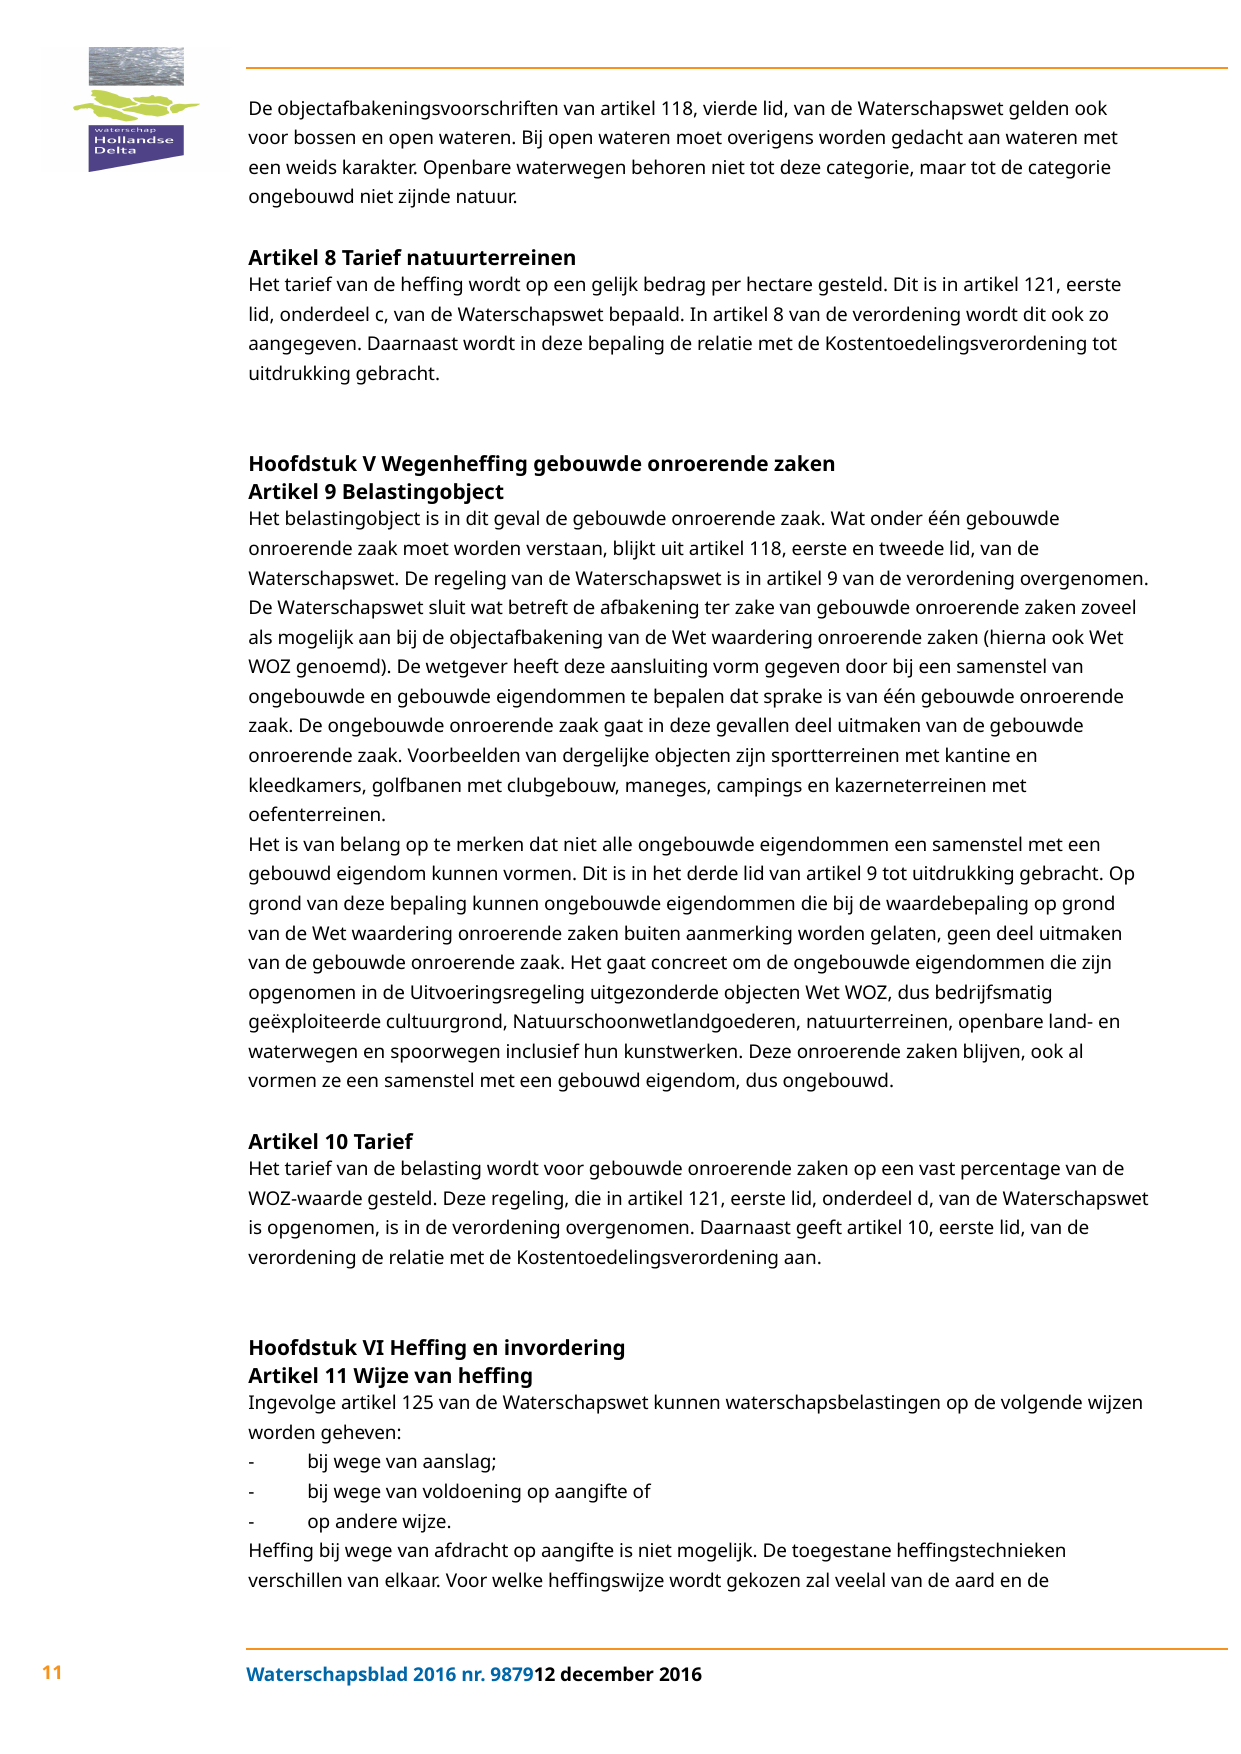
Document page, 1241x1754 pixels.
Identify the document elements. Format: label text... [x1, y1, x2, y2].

picture [41, 47, 231, 172]
text Artikel 10 Tarief [248, 1127, 1152, 1155]
text Hoofdstuk VI Heffing en invordering [248, 1333, 1152, 1361]
text Artikel 11 Wijze van heffing [248, 1361, 1152, 1389]
text De objectafbakeningsvoorschriften van artikel 118, vierde lid, van de Waterschapswet gelden ook voor bossen en open wateren. Bij open wateren moet overigens worden gedacht aan wateren met een weids karakter. Openbare waterwegen behoren niet tot deze categorie, maar tot de categorie ongebouwd niet zijnde natuur. [248, 95, 1152, 209]
text Ingevolge artikel 125 van de Waterschapswet kunnen waterschapsbelastingen op de volgende wijzen worden geheven: [248, 1389, 1152, 1445]
list op andere wijze. [248, 1508, 1152, 1534]
text Het belastingobject is in dit geval de gebouwde onroerende zaak. Wat onder één gebouwde onroerende zaak moet worden verstaan, blijkt uit artikel 118, eerste en tweede lid, van de Waterschapswet. De regeling van de Waterschapswet is in artikel 9 van de verordening overgenomen. [248, 506, 1152, 590]
text Het tarief van de belasting wordt voor gebouwde onroerende zaken op een vast percentage van de WOZ-waarde gesteld. Deze regeling, die in artikel 121, eerste lid, onderdeel d, van de Waterschapswet is opgenomen, is in de verordening overgenomen. Daarnaast geeft artikel 10, eerste lid, van de verordening de relatie met de Kostentoedelingsverordening aan. [248, 1155, 1152, 1270]
text Heffing bij wege van afdracht op aangifte is niet mogelijk. De toegestane heffingstechnieken verschillen van elkaar. Voor welke heffingswijze wordt gekozen zal veelal van de aard en de [248, 1537, 1152, 1593]
text Het is van belang op te merken dat niet alle ongebouwde eigendommen een samenstel met een gebouwd eigendom kunnen vormen. Dit is in het derde lid van artikel 9 tot uitdrukking gebracht. Op grond van deze bepaling kunnen ongebouwde eigendommen die bij de waardebepaling op grond van de Wet waardering onroerende zaken buiten aanmerking worden gelaten, geen deel uitmaken van de gebouwde onroerende zaak. Het gaat concreet om de ongebouwde eigendommen die zijn opgenomen in de Uitvoeringsregeling uitgezonderde objecten Wet WOZ, dus bedrijfsmatig geëxploiteerde cultuurgrond, Natuurschoonwetlandgoederen, natuurterreinen, openbare land- en waterwegen en spoorwegen inclusief hun kunstwerken. Deze onroerende zaken blijven, ook al vormen ze een samenstel met een gebouwd eigendom, dus ongebouwd. [248, 831, 1152, 1093]
text Het tarief van de heffing wordt op een gelijk bedrag per hectare gesteld. Dit is in artikel 121, eerste lid, onderdeel c, van de Waterschapswet bepaald. In artikel 8 van de verordening wordt dit ook zo aangegeven. Daarnaast wordt in deze bepaling de relatie met de Kostentoedelingsverordening tot uitdrukking gebracht. [248, 271, 1152, 386]
text Hoofdstuk V Wegenheffing gebouwde onroerende zaken [248, 449, 1152, 477]
text Artikel 8 Tarief natuurterreinen [248, 243, 1152, 271]
list bij wege van voldoening op aangifte of [248, 1478, 1152, 1504]
list bij wege van aanslag; [248, 1449, 1152, 1474]
text Artikel 9 Belastingobject [248, 477, 1152, 506]
text De Waterschapswet sluit wat betreft de afbakening ter zake van gebouwde onroerende zaken zoveel als mogelijk aan bij de objectafbakening van de Wet waardering onroerende zaken (hierna ook Wet WOZ genoemd). De wetgever heeft deze aansluiting vorm gegeven door bij een samenstel van ongebouwde en gebouwde eigendommen te bepalen dat sprake is van één gebouwde onroerende zaak. De ongebouwde onroerende zaak gaat in deze gevallen deel uitmaken van de gebouwde onroerende zaak. Voorbeelden van dergelijke objecten zijn sportterreinen met kantine en kleedkamers, golfbanen met clubgebouw, maneges, campings en kazerneterreinen met oefenterreinen. [248, 594, 1152, 827]
